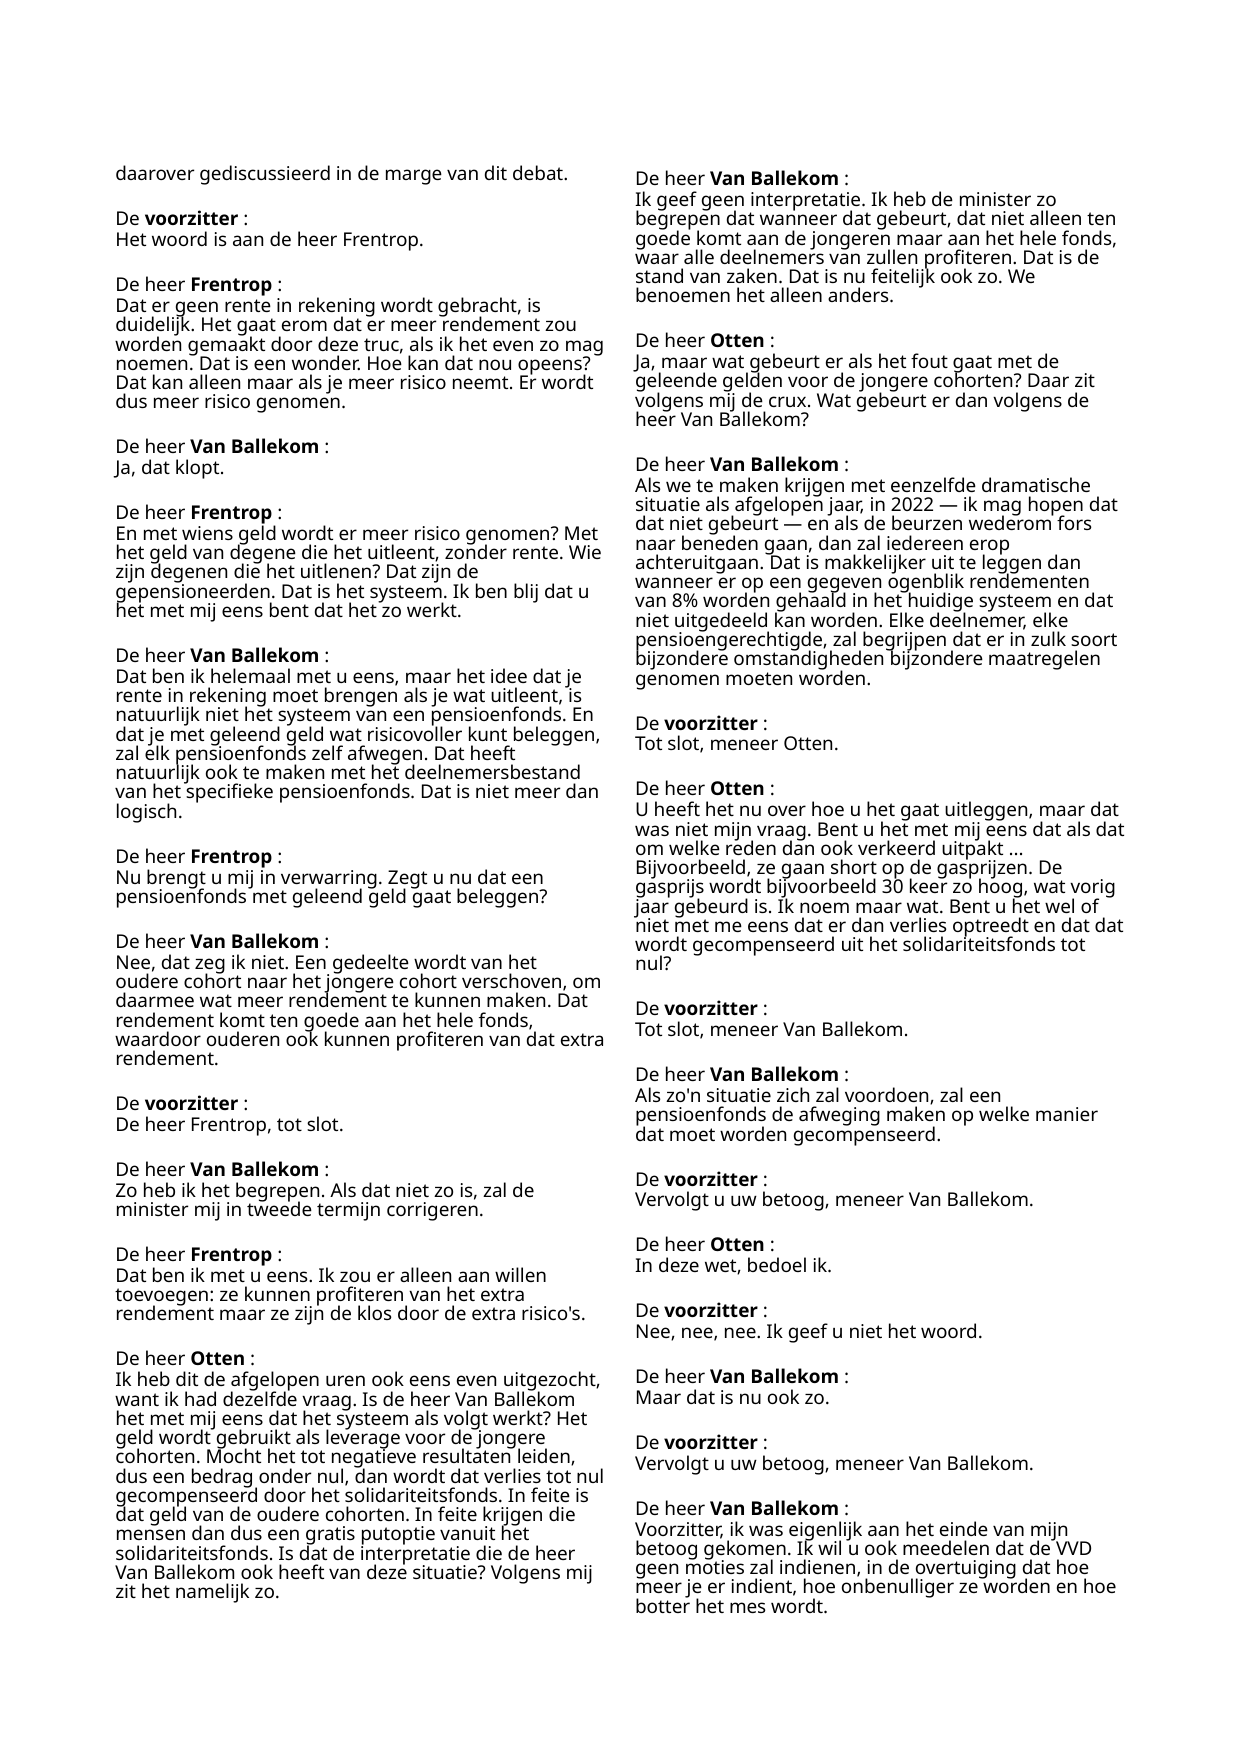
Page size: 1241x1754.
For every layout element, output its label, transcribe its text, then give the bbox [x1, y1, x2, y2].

text De voorzitter : [635, 710, 1125, 735]
text De heer Van Ballekom : [635, 1061, 1125, 1087]
text Tot slot, meneer Van Ballekom. [635, 1021, 1125, 1041]
text Maar dat is nu ook zo. [635, 1389, 1125, 1408]
text De voorzitter : [635, 996, 1125, 1021]
text De voorzitter : [115, 1090, 605, 1116]
text Nu brengt u mij in verwarring. Zegt u nu dat een pensioenfonds met geleend geld gaat beleggen? [115, 869, 605, 907]
text De heer Van Ballekom : [115, 1156, 605, 1182]
text Tot slot, meneer Otten. [635, 735, 1125, 755]
text daarover gediscussieerd in de marge van dit debat. [115, 165, 605, 184]
text En met wiens geld wordt er meer risico genomen? Met het geld van degene die het uitleent, zonder rente. Wie zijn degenen die het uitlenen? Dat zijn de gepensioneerden. Dat is het systeem. Ik ben blij dat u het met mij eens bent dat het zo werkt. [115, 525, 605, 621]
text De voorzitter : [635, 1297, 1125, 1323]
text Dat ben ik helemaal met u eens, maar het idee dat je rente in rekening moet brengen als je wat uitleent, is natuurlijk niet het systeem van een pensioenfonds. En dat je met geleend geld wat risicovoller kunt beleggen, zal elk pensioenfonds zelf afwegen. Dat heeft natuurlijk ook te maken met het deelnemersbestand van het specifieke pensioenfonds. Dat is niet meer dan logisch. [115, 668, 605, 822]
text De heer Otten : [115, 1346, 605, 1371]
text Als zo'n situatie zich zal voordoen, zal een pensioenfonds de afweging maken op welke manier dat moet worden gecompenseerd. [635, 1087, 1125, 1145]
text De heer Frentrop : [115, 499, 605, 525]
text De heer Van Ballekom : [635, 451, 1125, 477]
text De heer Van Ballekom : [635, 165, 1125, 191]
text De heer Frentrop : [115, 843, 605, 869]
text De heer Otten : [635, 1232, 1125, 1257]
text De heer Van Ballekom : [115, 642, 605, 668]
text Als we te maken krijgen met eenzelfde dramatische situatie als afgelopen jaar, in 2022 — ik mag hopen dat dat niet gebeurt — en als de beurzen wederom fors naar beneden gaan, dan zal iedereen erop achteruitgaan. Dat is makkelijker uit te leggen dan wanneer er op een gegeven ogenblik rendementen van 8% worden gehaald in het huidige systeem en dat niet uitgedeeld kan worden. Elke deelnemer, elke pensioengerechtigde, zal begrijpen dat er in zulk soort bijzondere omstandigheden bijzondere maatregelen genomen moeten worden. [635, 477, 1125, 689]
text Ja, maar wat gebeurt er als het fout gaat met de geleende gelden voor de jongere cohorten? Daar zit volgens mij de crux. Wat gebeurt er dan volgens de heer Van Ballekom? [635, 353, 1125, 430]
text Vervolgt u uw betoog, meneer Van Ballekom. [635, 1455, 1125, 1474]
text De heer Otten : [635, 327, 1125, 353]
text Ja, dat klopt. [115, 459, 605, 478]
text De heer Van Ballekom : [115, 928, 605, 954]
text In deze wet, bedoel ik. [635, 1257, 1125, 1277]
text Nee, nee, nee. Ik geef u niet het woord. [635, 1323, 1125, 1342]
text De heer Frentrop, tot slot. [115, 1116, 605, 1135]
text De heer Van Ballekom : [635, 1495, 1125, 1521]
text De heer Frentrop : [115, 271, 605, 297]
text Ik heb dit de afgelopen uren ook eens even uitgezocht, want ik had dezelfde vraag. Is de heer Van Ballekom het met mij eens dat het systeem als volgt werkt? Het geld wordt gebruikt als leverage voor de jongere cohorten. Mocht het tot negatieve resultaten leiden, dus een bedrag onder nul, dan wordt dat verlies tot nul gecompenseerd door het solidariteitsfonds. In feite is dat geld van de oudere cohorten. In feite krijgen die mensen dan dus een gratis putoptie vanuit het solidariteitsfonds. Is dat de interpretatie die de heer Van Ballekom ook heeft van deze situatie? Volgens mij zit het namelijk zo. [115, 1371, 605, 1602]
text De heer Frentrop : [115, 1241, 605, 1267]
text De voorzitter : [635, 1166, 1125, 1191]
text De voorzitter : [115, 205, 605, 231]
text Vervolgt u uw betoog, meneer Van Ballekom. [635, 1191, 1125, 1211]
text De heer Van Ballekom : [115, 433, 605, 459]
text Het woord is aan de heer Frentrop. [115, 231, 605, 250]
text De voorzitter : [635, 1429, 1125, 1455]
text De heer Otten : [635, 776, 1125, 801]
text Dat er geen rente in rekening wordt gebracht, is duidelijk. Het gaat erom dat er meer rendement zou worden gemaakt door deze truc, als ik het even zo mag noemen. Dat is een wonder. Hoe kan dat nou opeens? Dat kan alleen maar als je meer risico neemt. Er wordt dus meer risico genomen. [115, 297, 605, 413]
text Zo heb ik het begrepen. Als dat niet zo is, zal de minister mij in tweede termijn corrigeren. [115, 1182, 605, 1220]
text Ik geef geen interpretatie. Ik heb de minister zo begrepen dat wanneer dat gebeurt, dat niet alleen ten goede komt aan de jongeren maar aan het hele fonds, waar alle deelnemers van zullen profiteren. Dat is de stand van zaken. Dat is nu feitelijk ook zo. We benoemen het alleen anders. [635, 191, 1125, 307]
text De heer Van Ballekom : [635, 1363, 1125, 1389]
text Voorzitter, ik was eigenlijk aan het einde van mijn betoog gekomen. Ik wil u ook meedelen dat de VVD geen moties zal indienen, in de overtuiging dat hoe meer je er indient, hoe onbenulliger ze worden en hoe botter het mes wordt. [635, 1521, 1125, 1617]
text Dat ben ik met u eens. Ik zou er alleen aan willen toevoegen: ze kunnen profiteren van het extra rendement maar ze zijn de klos door de extra risico's. [115, 1267, 605, 1325]
text U heeft het nu over hoe u het gaat uitleggen, maar dat was niet mijn vraag. Bent u het met mij eens dat als dat om welke reden dan ook verkeerd uitpakt ... Bijvoorbeeld, ze gaan short op de gasprijzen. De gasprijs wordt bijvoorbeeld 30 keer zo hoog, wat vorig jaar gebeurd is. Ik noem maar wat. Bent u het wel of niet met me eens dat er dan verlies optreedt en dat dat wordt gecompenseerd uit het solidariteitsfonds tot nul? [635, 801, 1125, 975]
text Nee, dat zeg ik niet. Een gedeelte wordt van het oudere cohort naar het jongere cohort verschoven, om daarmee wat meer rendement te kunnen maken. Dat rendement komt ten goede aan het hele fonds, waardoor ouderen ook kunnen profiteren van dat extra rendement. [115, 954, 605, 1069]
